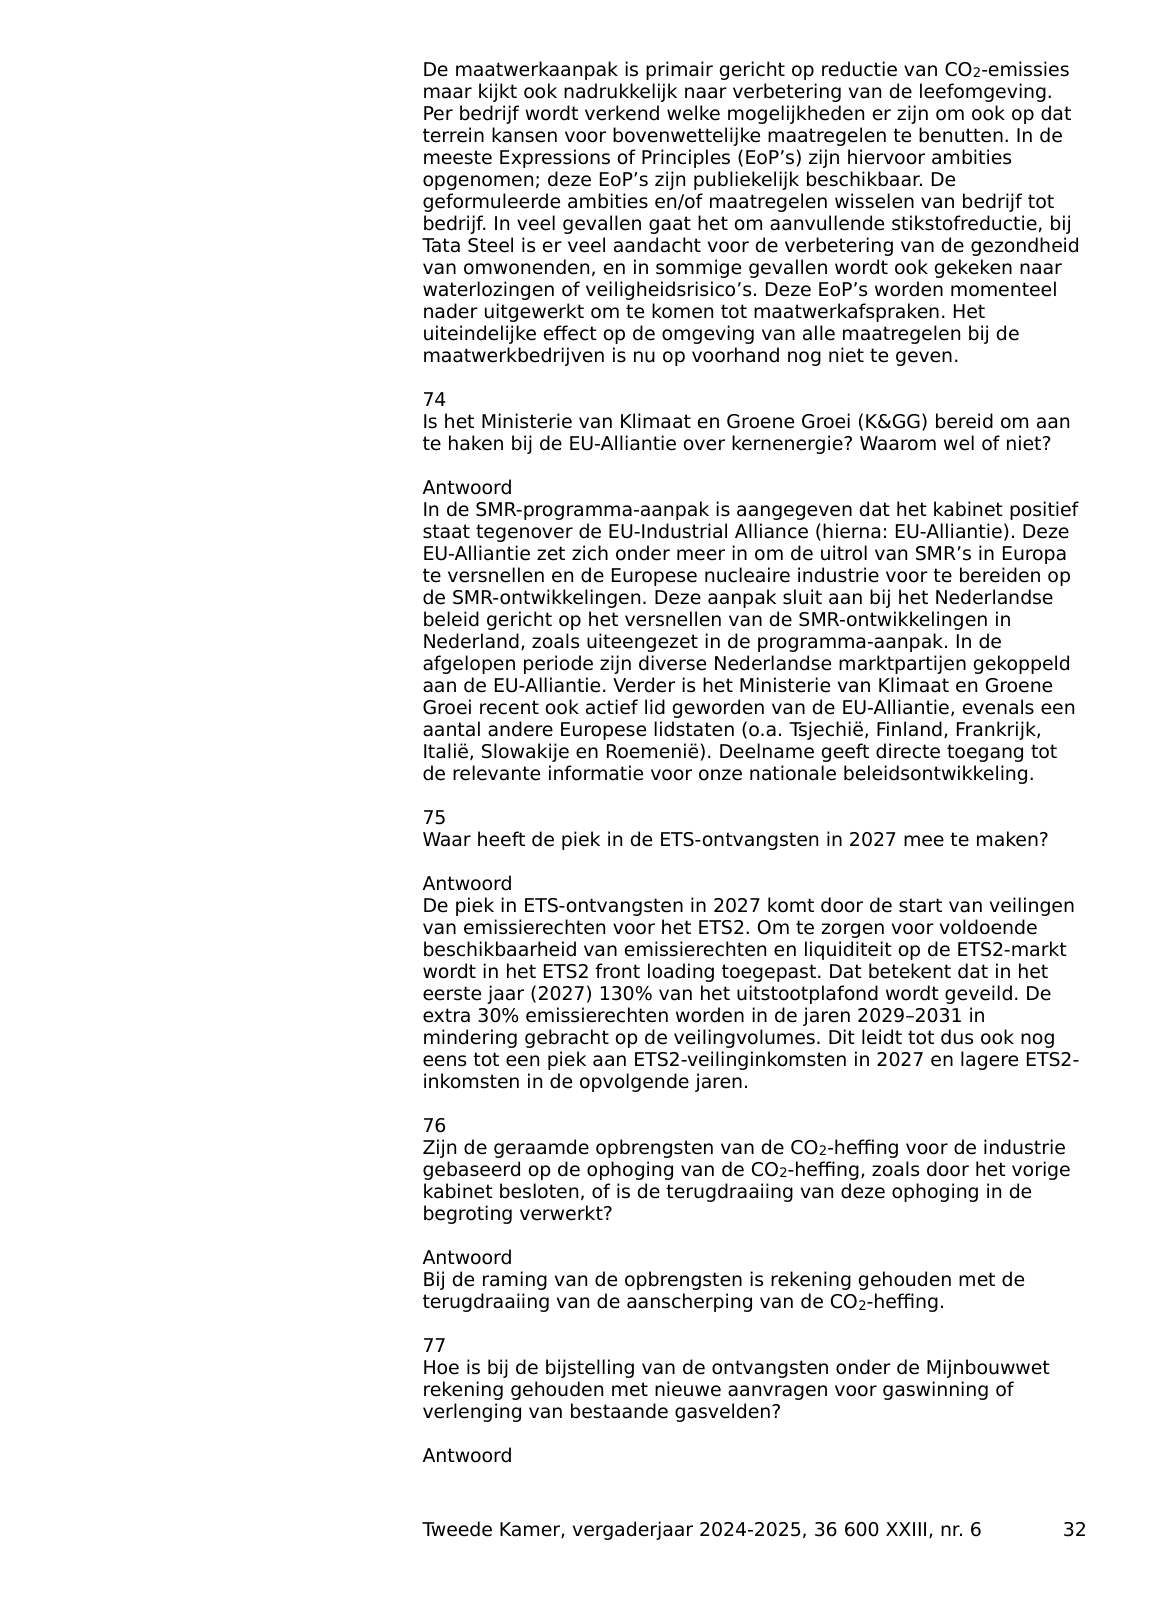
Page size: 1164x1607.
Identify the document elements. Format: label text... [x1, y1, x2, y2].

text Bij de raming van de opbrengsten is rekening gehouden met de terugdraaiing van de aanscherping van de CO2-heffing. [422, 1269, 1087, 1313]
text De piek in ETS-ontvangsten in 2027 komt door de start van veilingen van emissierechten voor het ETS2. Om te zorgen voor voldoende beschikbaarheid van emissierechten en liquiditeit op de ETS2-markt wordt in het ETS2 front loading toegepast. Dat betekent dat in het eerste jaar (2027) 130% van het uitstootplafond wordt geveild. De extra 30% emissierechten worden in de jaren 2029–2031 in mindering gebracht op de veilingvolumes. Dit leidt tot dus ook nog eens tot een piek aan ETS2-veilinginkomsten in 2027 en lagere ETS2-inkomsten in de opvolgende jaren. [422, 895, 1087, 1093]
text 74 [422, 389, 1087, 411]
text 77 [422, 1335, 1087, 1357]
text Hoe is bij de bijstelling van de ontvangsten onder de Mijnbouwwet rekening gehouden met nieuwe aanvragen voor gaswinning of verlenging van bestaande gasvelden? [422, 1357, 1087, 1423]
text 75 [422, 807, 1087, 829]
text 76 [422, 1115, 1087, 1137]
text Zijn de geraamde opbrengsten van de CO2-heffing voor de industrie gebaseerd op de ophoging van de CO2-heffing, zoals door het vorige kabinet besloten, of is de terugdraaiing van deze ophoging in de begroting verwerkt? [422, 1137, 1087, 1225]
text Antwoord [422, 873, 1087, 895]
text Is het Ministerie van Klimaat en Groene Groei (K&GG) bereid om aan te haken bij de EU-Alliantie over kernenergie? Waarom wel of niet? [422, 411, 1087, 455]
text In de SMR-programma-aanpak is aangegeven dat het kabinet positief staat tegenover de EU-Industrial Alliance (hierna: EU-Alliantie). Deze EU-Alliantie zet zich onder meer in om de uitrol van SMR’s in Europa te versnellen en de Europese nucleaire industrie voor te bereiden op de SMR-ontwikkelingen. Deze aanpak sluit aan bij het Nederlandse beleid gericht op het versnellen van de SMR-ontwikkelingen in Nederland, zoals uiteengezet in de programma-aanpak. In de afgelopen periode zijn diverse Nederlandse marktpartijen gekoppeld aan de EU-Alliantie. Verder is het Ministerie van Klimaat en Groene Groei recent ook actief lid geworden van de EU-Alliantie, evenals een aantal andere Europese lidstaten (o.a. Tsjechië, Finland, Frankrijk, Italië, Slowakije en Roemenië). Deelname geeft directe toegang tot de relevante informatie voor onze nationale beleidsontwikkeling. [422, 499, 1087, 785]
text Antwoord [422, 477, 1087, 499]
text Antwoord [422, 1445, 1087, 1467]
text De maatwerkaanpak is primair gericht op reductie van CO2-emissies maar kijkt ook nadrukkelijk naar verbetering van de leefomgeving. Per bedrijf wordt verkend welke mogelijkheden er zijn om ook op dat terrein kansen voor bovenwettelijke maatregelen te benutten. In de meeste Expressions of Principles (EoP’s) zijn hiervoor ambities opgenomen; deze EoP’s zijn publiekelijk beschikbaar. De geformuleerde ambities en/of maatregelen wisselen van bedrijf tot bedrijf. In veel gevallen gaat het om aanvullende stikstofreductie, bij Tata Steel is er veel aandacht voor de verbetering van de gezondheid van omwonenden, en in sommige gevallen wordt ook gekeken naar waterlozingen of veiligheidsrisico’s. Deze EoP’s worden momenteel nader uitgewerkt om te komen tot maatwerkafspraken. Het uiteindelijke effect op de omgeving van alle maatregelen bij de maatwerkbedrijven is nu op voorhand nog niet te geven. [422, 59, 1087, 367]
text Antwoord [422, 1247, 1087, 1269]
text Waar heeft de piek in de ETS-ontvangsten in 2027 mee te maken? [422, 829, 1087, 851]
